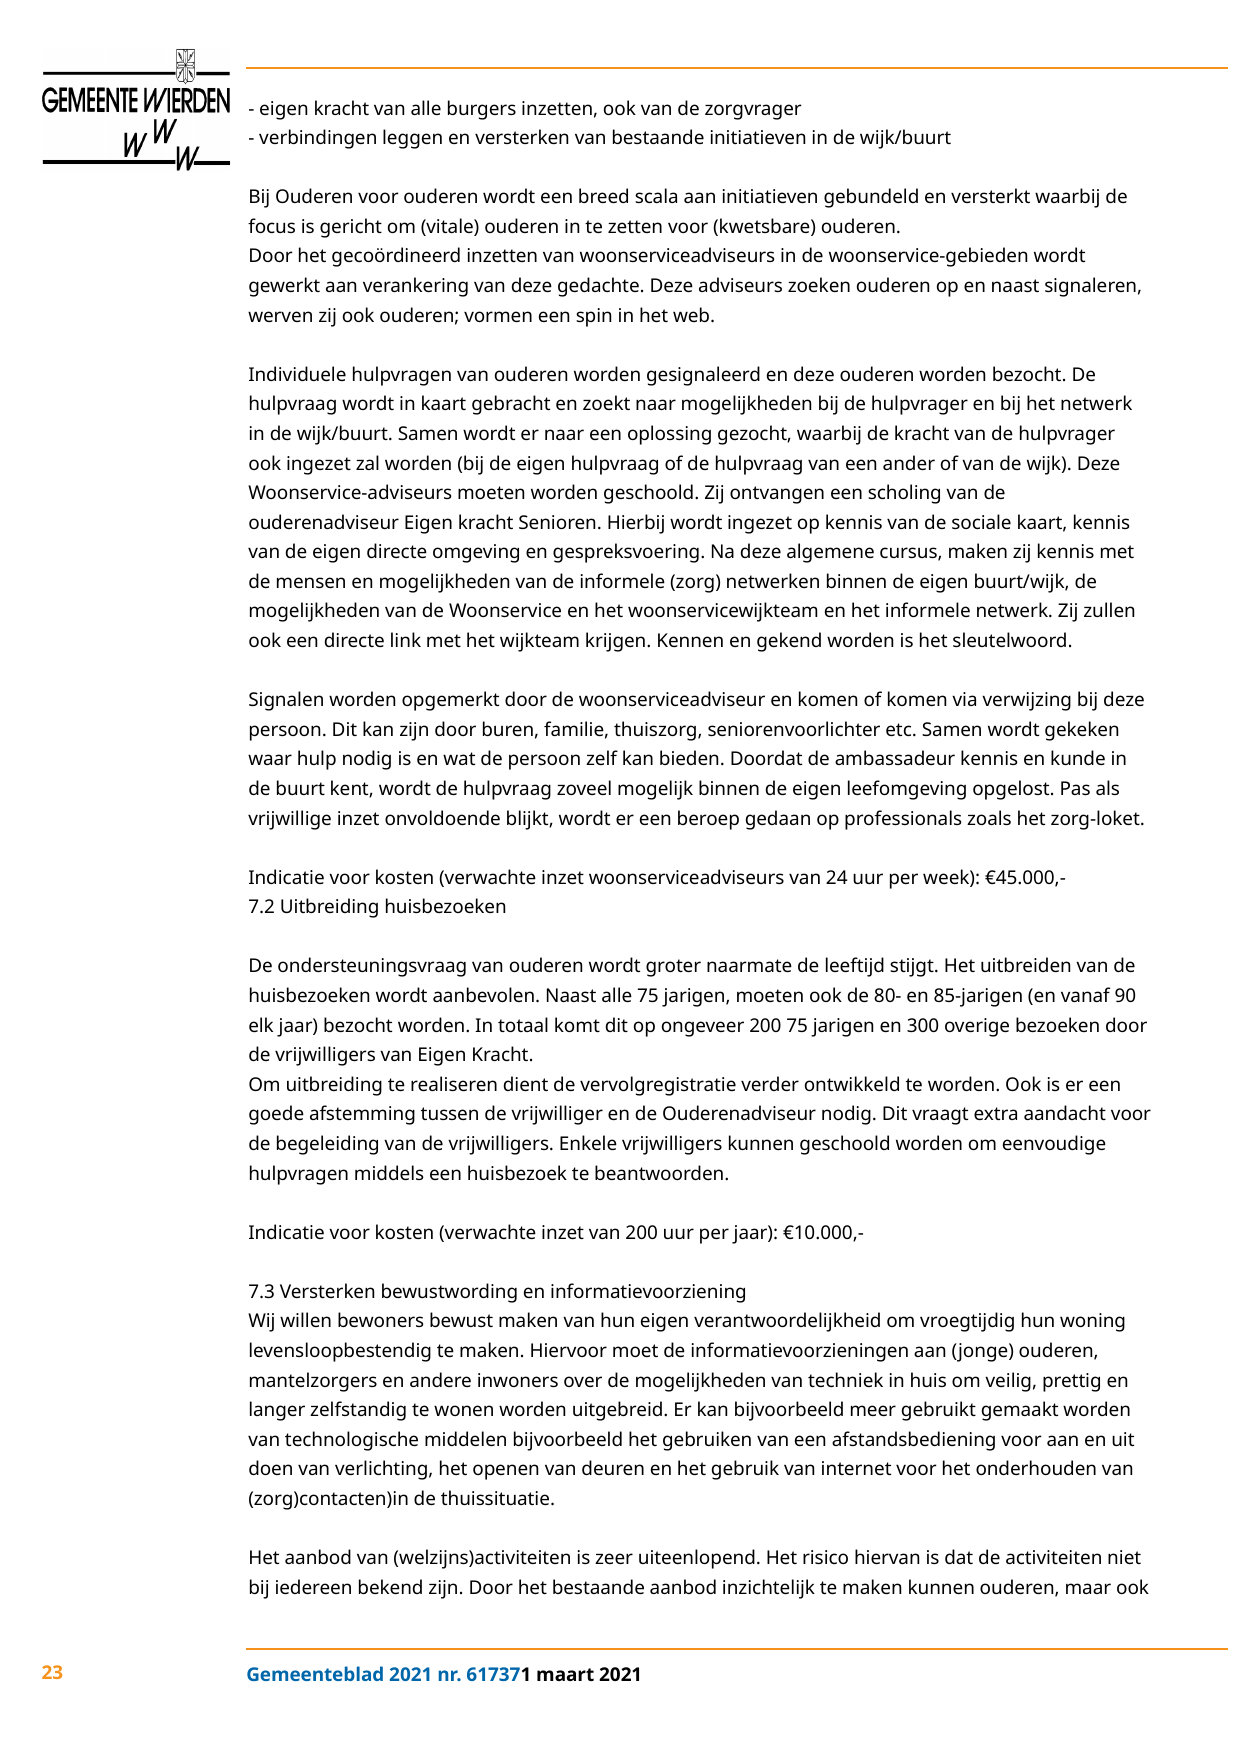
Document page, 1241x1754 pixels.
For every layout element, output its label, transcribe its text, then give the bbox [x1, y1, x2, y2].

text Individuele hulpvragen van ouderen worden gesignaleerd en deze ouderen worden bezocht. De hulpvraag wordt in kaart gebracht en zoekt naar mogelijkheden bij de hulpvrager en bij het netwerk in de wijk/buurt. Samen wordt er naar een oplossing gezocht, waarbij de kracht van de hulpvrager ook ingezet zal worden (bij de eigen hulpvraag of de hulpvraag van een ander of van de wijk). Deze [248, 361, 1152, 476]
text De ondersteuningsvraag van ouderen wordt groter naarmate de leeftijd stijgt. Het uitbreiden van de huisbezoeken wordt aanbevolen. Naast alle 75 jarigen, moeten ook de 80- en 85-jarigen (en vanaf 90 elk jaar) bezocht worden. In totaal komt dit op ongeveer 200 75 jarigen en 300 overige bezoeken door de vrijwilligers van Eigen Kracht. [248, 953, 1152, 1067]
text Wij willen bewoners bewust maken van hun eigen verantwoordelijkheid om vroegtijdig hun woning levensloopbestendig te maken. Hiervoor moet de informatievoorzieningen aan (jonge) ouderen, mantelzorgers en andere inwoners over de mogelijkheden van techniek in huis om veilig, prettig en langer zelfstandig te wonen worden uitgebreid. Er kan bijvoorbeeld meer gebruikt gemaakt worden van technologische middelen bijvoorbeeld het gebruiken van een afstandsbediening voor aan en uit doen van verlichting, het openen van deuren en het gebruik van internet voor het onderhouden van (zorg)contacten)in de thuissituatie. [248, 1308, 1152, 1511]
text Bij Ouderen voor ouderen wordt een breed scala aan initiatieven gebundeld en versterkt waarbij de focus is gericht om (vitale) ouderen in te zetten voor (kwetsbare) ouderen. [248, 183, 1152, 239]
text Door het gecoördineerd inzetten van woonserviceadviseurs in de woonservice-gebieden wordt gewerkt aan verankering van deze gedachte. Deze adviseurs zoeken ouderen op en naast signaleren, werven zij ook ouderen; vormen een spin in het web. [248, 243, 1152, 328]
text Indicatie voor kosten (verwachte inzet van 200 uur per jaar): €10.000,- [248, 1219, 1152, 1245]
text - eigen kracht van alle burgers inzetten, ook van de zorgvrager [248, 95, 1152, 121]
text Signalen worden opgemerkt door de woonserviceadviseur en komen of komen via verwijzing bij deze persoon. Dit kan zijn door buren, familie, thuiszorg, seniorenvoorlichter etc. Samen wordt gekeken waar hulp nodig is en wat de persoon zelf kan bieden. Doordat de ambassadeur kennis en kunde in de buurt kent, wordt de hulpvraag zoveel mogelijk binnen de eigen leefomgeving opgelost. Pas als vrijwillige inzet onvoldoende blijkt, wordt er een beroep gedaan op professionals zoals het zorg-loket. [248, 686, 1152, 831]
text Woonservice-adviseurs moeten worden geschoold. Zij ontvangen een scholing van de ouderenadviseur Eigen kracht Senioren. Hierbij wordt ingezet op kennis van de sociale kaart, kennis van de eigen directe omgeving en gespreksvoering. Na deze algemene cursus, maken zij kennis met de mensen en mogelijkheden van de informele (zorg) netwerken binnen de eigen buurt/wijk, de mogelijkheden van de Woonservice en het woonservicewijkteam en het informele netwerk. Zij zullen ook een directe link met het wijkteam krijgen. Kennen en gekend worden is het sleutelwoord. [248, 479, 1152, 653]
text - verbindingen leggen en versterken van bestaande initiatieven in de wijk/buurt [248, 124, 1152, 150]
text Om uitbreiding te realiseren dient de vervolgregistratie verder ontwikkeld te worden. Ook is er een goede afstemming tussen de vrijwilliger en de Ouderenadviseur nodig. Dit vraagt extra aandacht voor de begeleiding van de vrijwilligers. Enkele vrijwilligers kunnen geschoold worden om eenvoudige hulpvragen middels een huisbezoek te beantwoorden. [248, 1071, 1152, 1186]
text Het aanbod van (welzijns)activiteiten is zeer uiteenlopend. Het risico hiervan is dat de activiteiten niet bij iedereen bekend zijn. Door het bestaande aanbod inzichtelijk te maken kunnen ouderen, maar ook [248, 1544, 1152, 1600]
picture [41, 47, 231, 172]
text 7.3 Versterken bewustwording en informatievoorziening [248, 1278, 1152, 1304]
text Indicatie voor kosten (verwachte inzet woonserviceadviseurs van 24 uur per week): €45.000,- [248, 864, 1152, 890]
text 7.2 Uitbreiding huisbezoeken [248, 893, 1152, 919]
